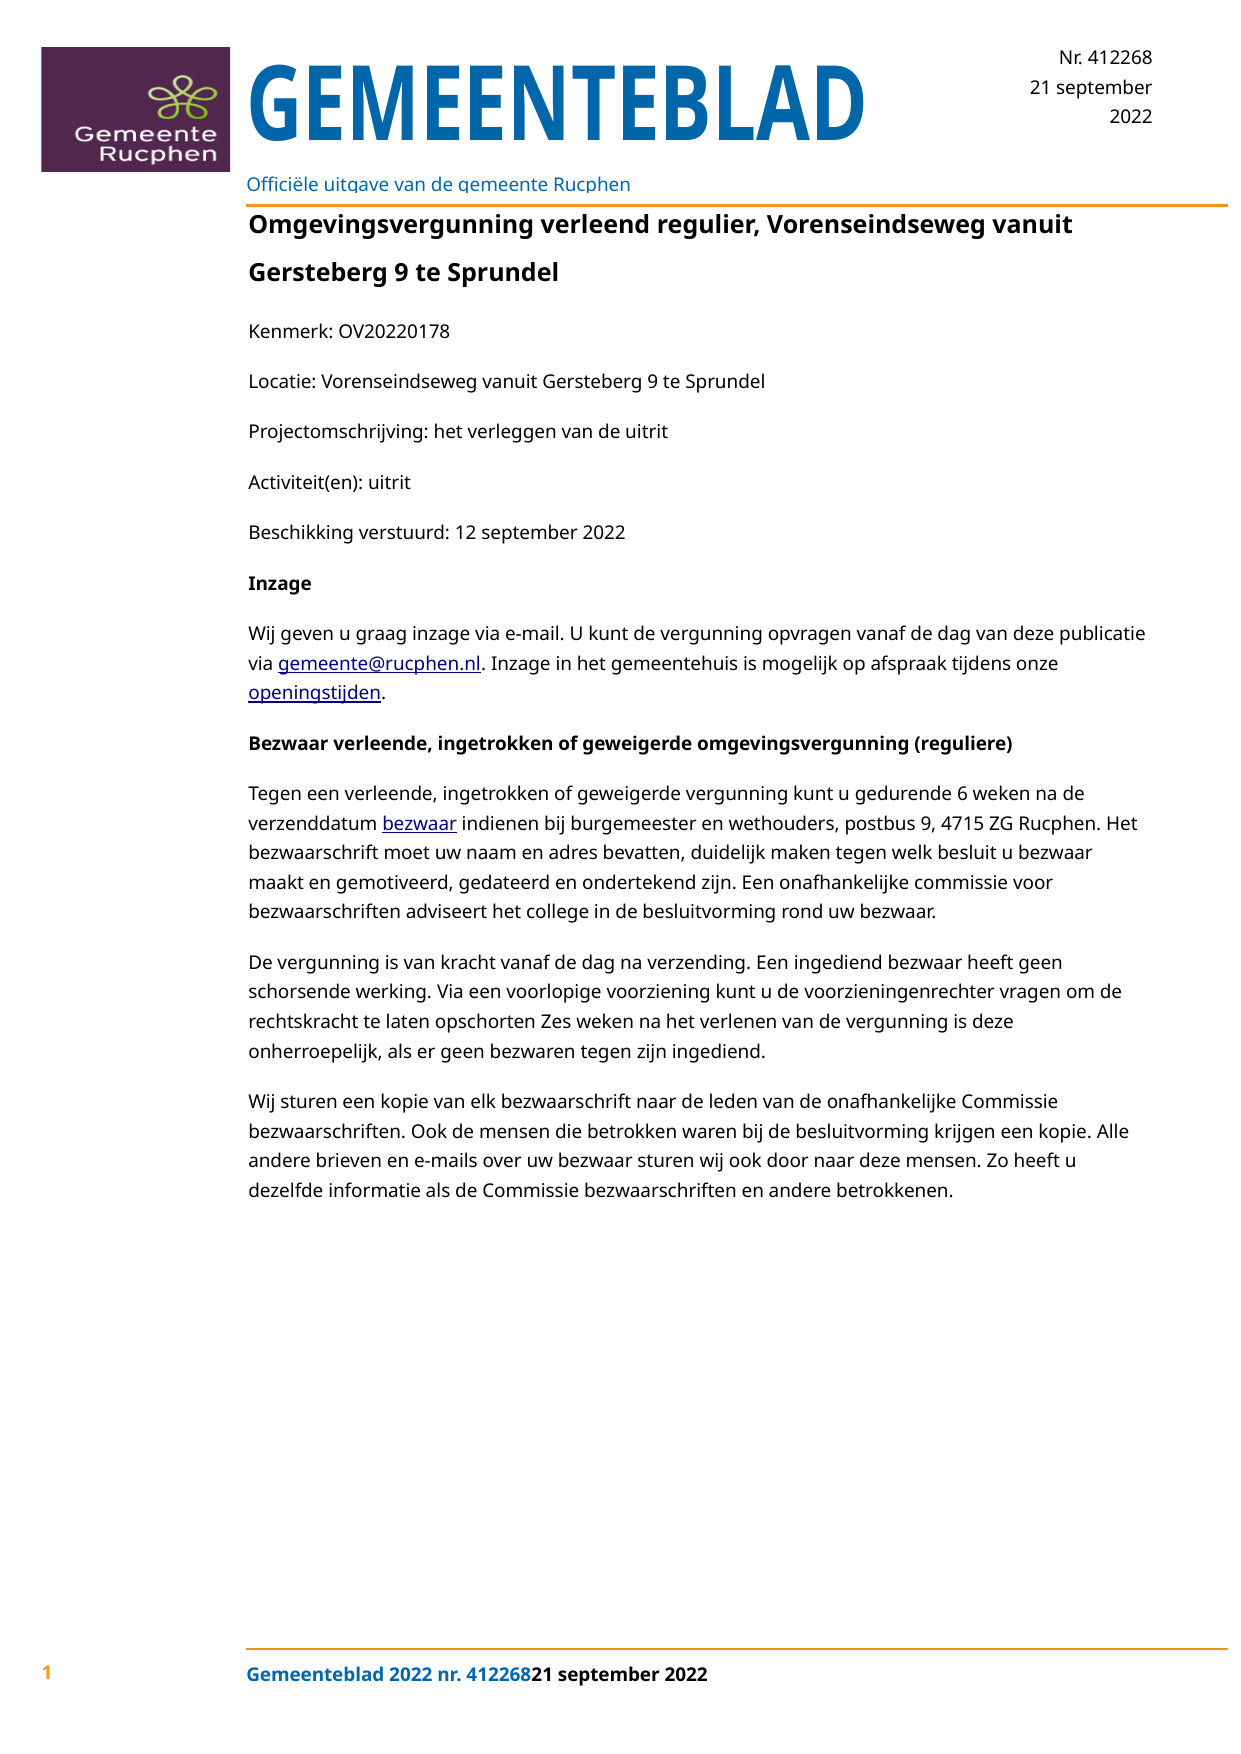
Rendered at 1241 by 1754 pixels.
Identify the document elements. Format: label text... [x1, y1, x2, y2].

text Locatie: Vorenseindseweg vanuit Gersteberg 9 te Sprundel [248, 368, 1152, 394]
text Activiteit(en): uitrit [248, 469, 1152, 495]
text Wij geven u graag inzage via e-mail. U kunt de vergunning opvragen vanaf de dag van deze publicatie via gemeente@rucphen.nl. Inzage in het gemeentehuis is mogelijk op afspraak tijdens onze openingstijden. [248, 620, 1152, 705]
text Omgevingsvergunning verleend regulier, Vorenseindseweg vanuit Gersteberg 9 te Sprundel [248, 207, 1152, 288]
text De vergunning is van kracht vanaf de dag na verzending. Een ingediend bezwaar heeft geen schorsende werking. Via een voorlopige voorziening kunt u de voorzieningenrechter vragen om de rechtskracht te laten opschorten Zes weken na het verlenen van de vergunning is deze onherroepelijk, als er geen bezwaren tegen zijn ingediend. [248, 949, 1152, 1064]
picture [41, 47, 231, 172]
text Inzage [248, 570, 1152, 596]
text Kenmerk: OV20220178 [248, 318, 1152, 344]
text Bezwaar verleende, ingetrokken of geweigerde omgevingsvergunning (reguliere) [248, 730, 1152, 756]
text Projectomschrijving: het verleggen van de uitrit [248, 419, 1152, 444]
text Tegen een verleende, ingetrokken of geweigerde vergunning kunt u gedurende 6 weken na de verzenddatum bezwaar indienen bij burgemeester en wethouders, postbus 9, 4715 ZG Rucphen. Het bezwaarschrift moet uw naam en adres bevatten, duidelijk maken tegen welk besluit u bezwaar maakt en gemotiveerd, gedateerd en ondertekend zijn. Een onafhankelijke commissie voor bezwaarschriften adviseert het college in de besluitvorming rond uw bezwaar. [248, 780, 1152, 924]
text Beschikking verstuurd: 12 september 2022 [248, 519, 1152, 545]
text Wij sturen een kopie van elk bezwaarschrift naar de leden van de onafhankelijke Commissie bezwaarschriften. Ook de mensen die betrokken waren bij de besluitvorming krijgen een kopie. Alle andere brieven en e-mails over uw bezwaar sturen wij ook door naar deze mensen. Zo heeft u dezelfde informatie als de Commissie bezwaarschriften en andere betrokkenen. [248, 1088, 1152, 1203]
